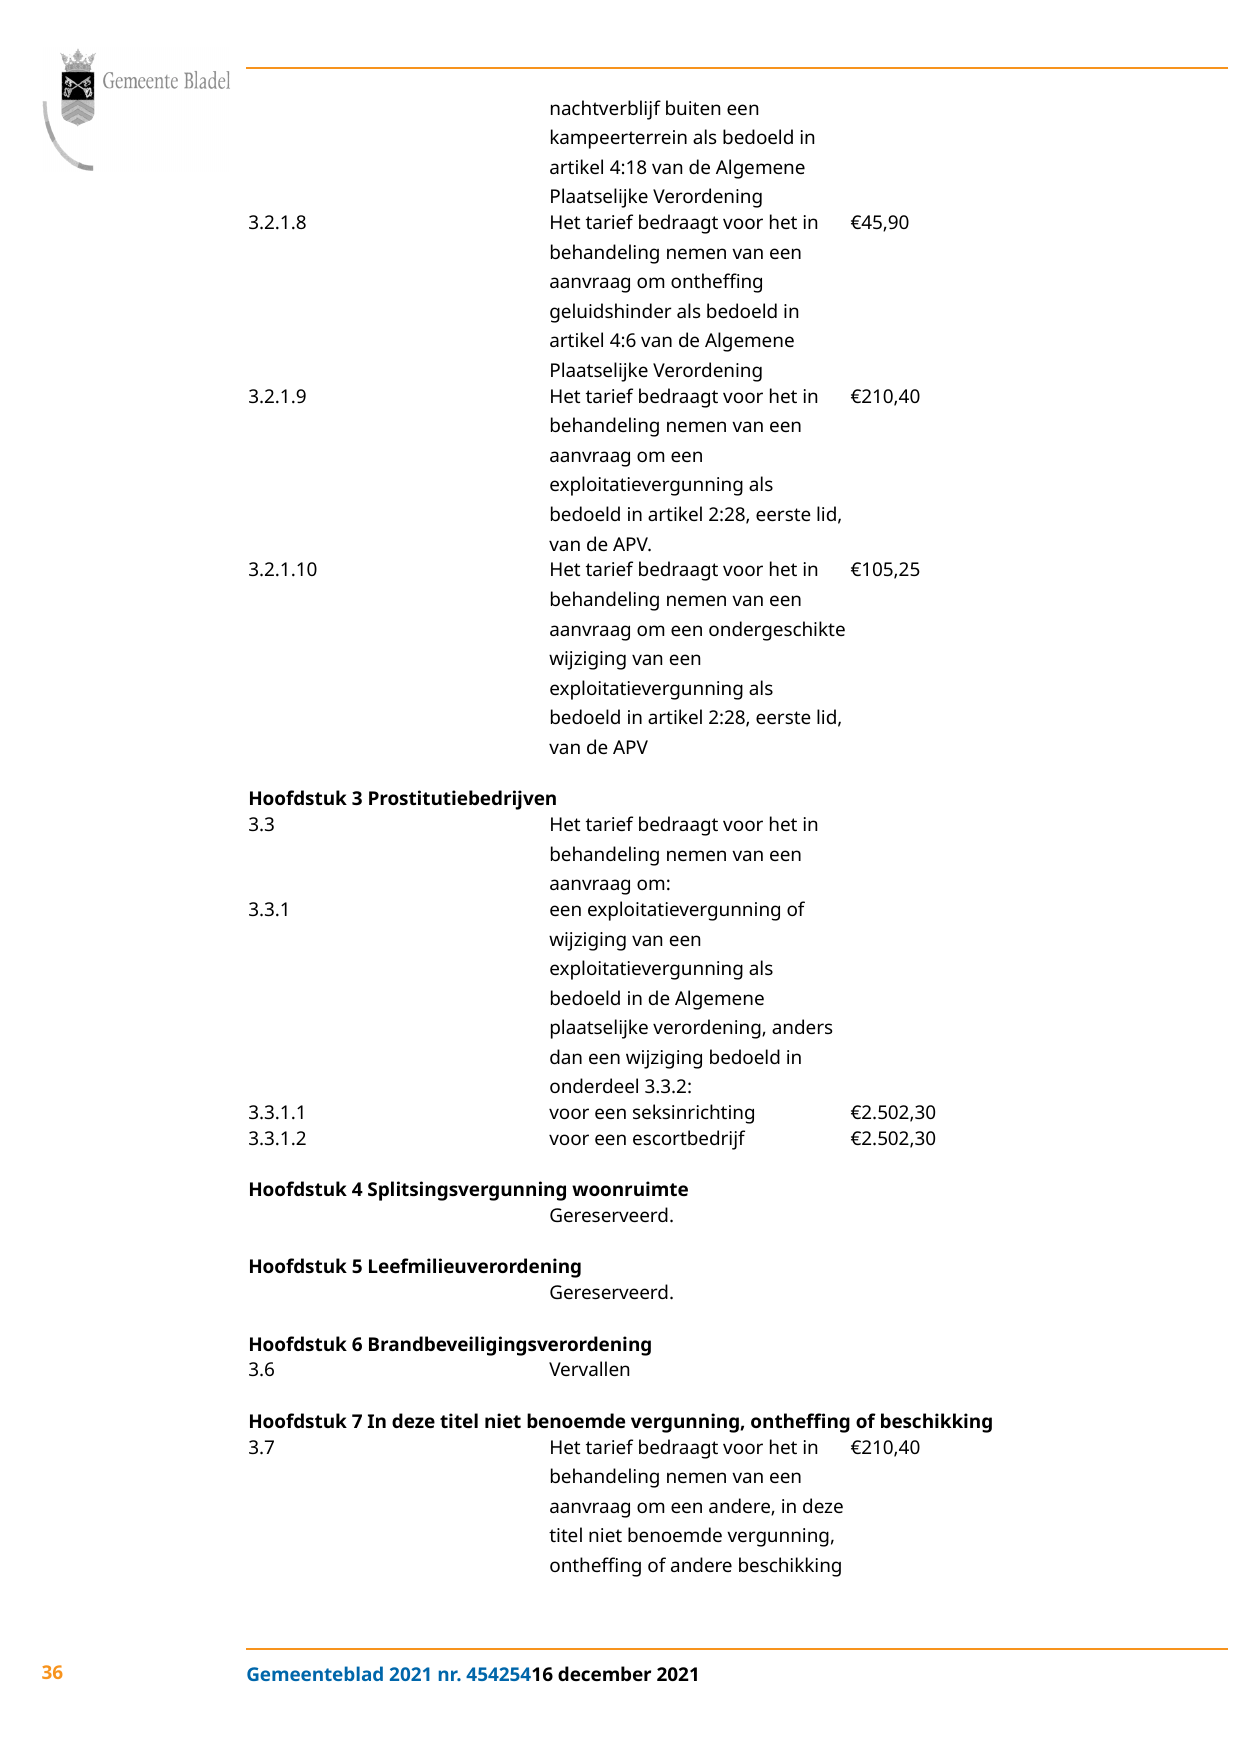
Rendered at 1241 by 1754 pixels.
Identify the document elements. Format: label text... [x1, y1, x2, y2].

table_cell 3.3.1.1 [248, 1099, 549, 1125]
table_cell Het tarief bedraagt voor het in behandeling nemen van een aanvraag om een exploitatievergunning als bedoeld in artikel 2:28, eerste lid, van de APV. [549, 383, 850, 557]
table_cell [248, 760, 549, 786]
table_cell [850, 811, 1152, 896]
table_cell [850, 1202, 1152, 1228]
table_cell [248, 1383, 549, 1408]
table_cell [549, 1305, 850, 1331]
table_cell [850, 896, 1152, 1099]
table_cell [549, 1151, 850, 1177]
table_cell 3.3 [248, 811, 549, 896]
table_cell [248, 1280, 549, 1305]
table_cell Gereserveerd. [549, 1280, 850, 1305]
table_cell Het tarief bedraagt voor het in behandeling nemen van een aanvraag om: [549, 811, 850, 896]
table_cell [850, 1383, 1152, 1408]
table_cell Hoofdstuk 7 In deze titel niet benoemde vergunning, ontheffing of beschikking [248, 1408, 1152, 1434]
table_cell voor een seksinrichting [549, 1099, 850, 1125]
table_cell 3.7 [248, 1434, 549, 1578]
table_cell [248, 1151, 549, 1177]
table_cell [850, 760, 1152, 786]
table_cell Hoofdstuk 5 Leefmilieuverordening [248, 1254, 850, 1279]
table_cell [549, 760, 850, 786]
table_cell €210,40 [850, 1434, 1152, 1578]
table_cell €2.502,30 [850, 1125, 1152, 1151]
table_cell [549, 1383, 850, 1408]
table_cell [850, 1228, 1152, 1254]
table_cell Gereserveerd. [549, 1202, 850, 1228]
table_cell een exploitatievergunning of wijziging van een exploitatievergunning als bedoeld in de Algemene plaatselijke verordening, anders dan een wijziging bedoeld in onderdeel 3.3.2: [549, 896, 850, 1099]
table_cell Hoofdstuk 6 Brandbeveiligingsverordening [248, 1331, 1152, 1357]
table_cell [850, 95, 1152, 209]
table_cell [248, 1202, 549, 1228]
table_cell 3.2.1.9 [248, 383, 549, 557]
table_cell Het tarief bedraagt voor het in behandeling nemen van een aanvraag om een ondergeschikte wijziging van een exploitatievergunning als bedoeld in artikel 2:28, eerste lid, van de APV [549, 557, 850, 760]
table_cell nachtverblijf buiten een kampeerterrein als bedoeld in artikel 4:18 van de Algemene Plaatselijke Verordening [549, 95, 850, 209]
picture [41, 47, 231, 172]
table_cell [248, 1305, 549, 1331]
table_cell 3.2.1.10 [248, 557, 549, 760]
table_cell [850, 1254, 1152, 1279]
table_cell €210,40 [850, 383, 1152, 557]
table_cell 3.3.1.2 [248, 1125, 549, 1151]
table_cell €45,90 [850, 209, 1152, 383]
table_cell €2.502,30 [850, 1099, 1152, 1125]
table_cell [850, 1357, 1152, 1382]
table_cell 3.3.1 [248, 896, 549, 1099]
table_cell 3.6 [248, 1357, 549, 1382]
table_cell Hoofdstuk 4 Splitsingsvergunning woonruimte [248, 1177, 1152, 1202]
table_cell [850, 1280, 1152, 1305]
table_cell [549, 1228, 850, 1254]
table_cell [248, 95, 549, 209]
table_cell Hoofdstuk 3 Prostitutiebedrijven [248, 786, 850, 811]
table_cell [850, 1305, 1152, 1331]
table_cell €105,25 [850, 557, 1152, 760]
table_cell Het tarief bedraagt voor het in behandeling nemen van een aanvraag om ontheffing geluidshinder als bedoeld in artikel 4:6 van de Algemene Plaatselijke Verordening [549, 209, 850, 383]
table_cell Vervallen [549, 1357, 850, 1382]
table_cell [850, 1151, 1152, 1177]
table_cell [850, 786, 1152, 811]
table_cell 3.2.1.8 [248, 209, 549, 383]
table_cell Het tarief bedraagt voor het in behandeling nemen van een aanvraag om een andere, in deze titel niet benoemde vergunning, ontheffing of andere beschikking [549, 1434, 850, 1578]
table_cell voor een escortbedrijf [549, 1125, 850, 1151]
table_cell [248, 1228, 549, 1254]
